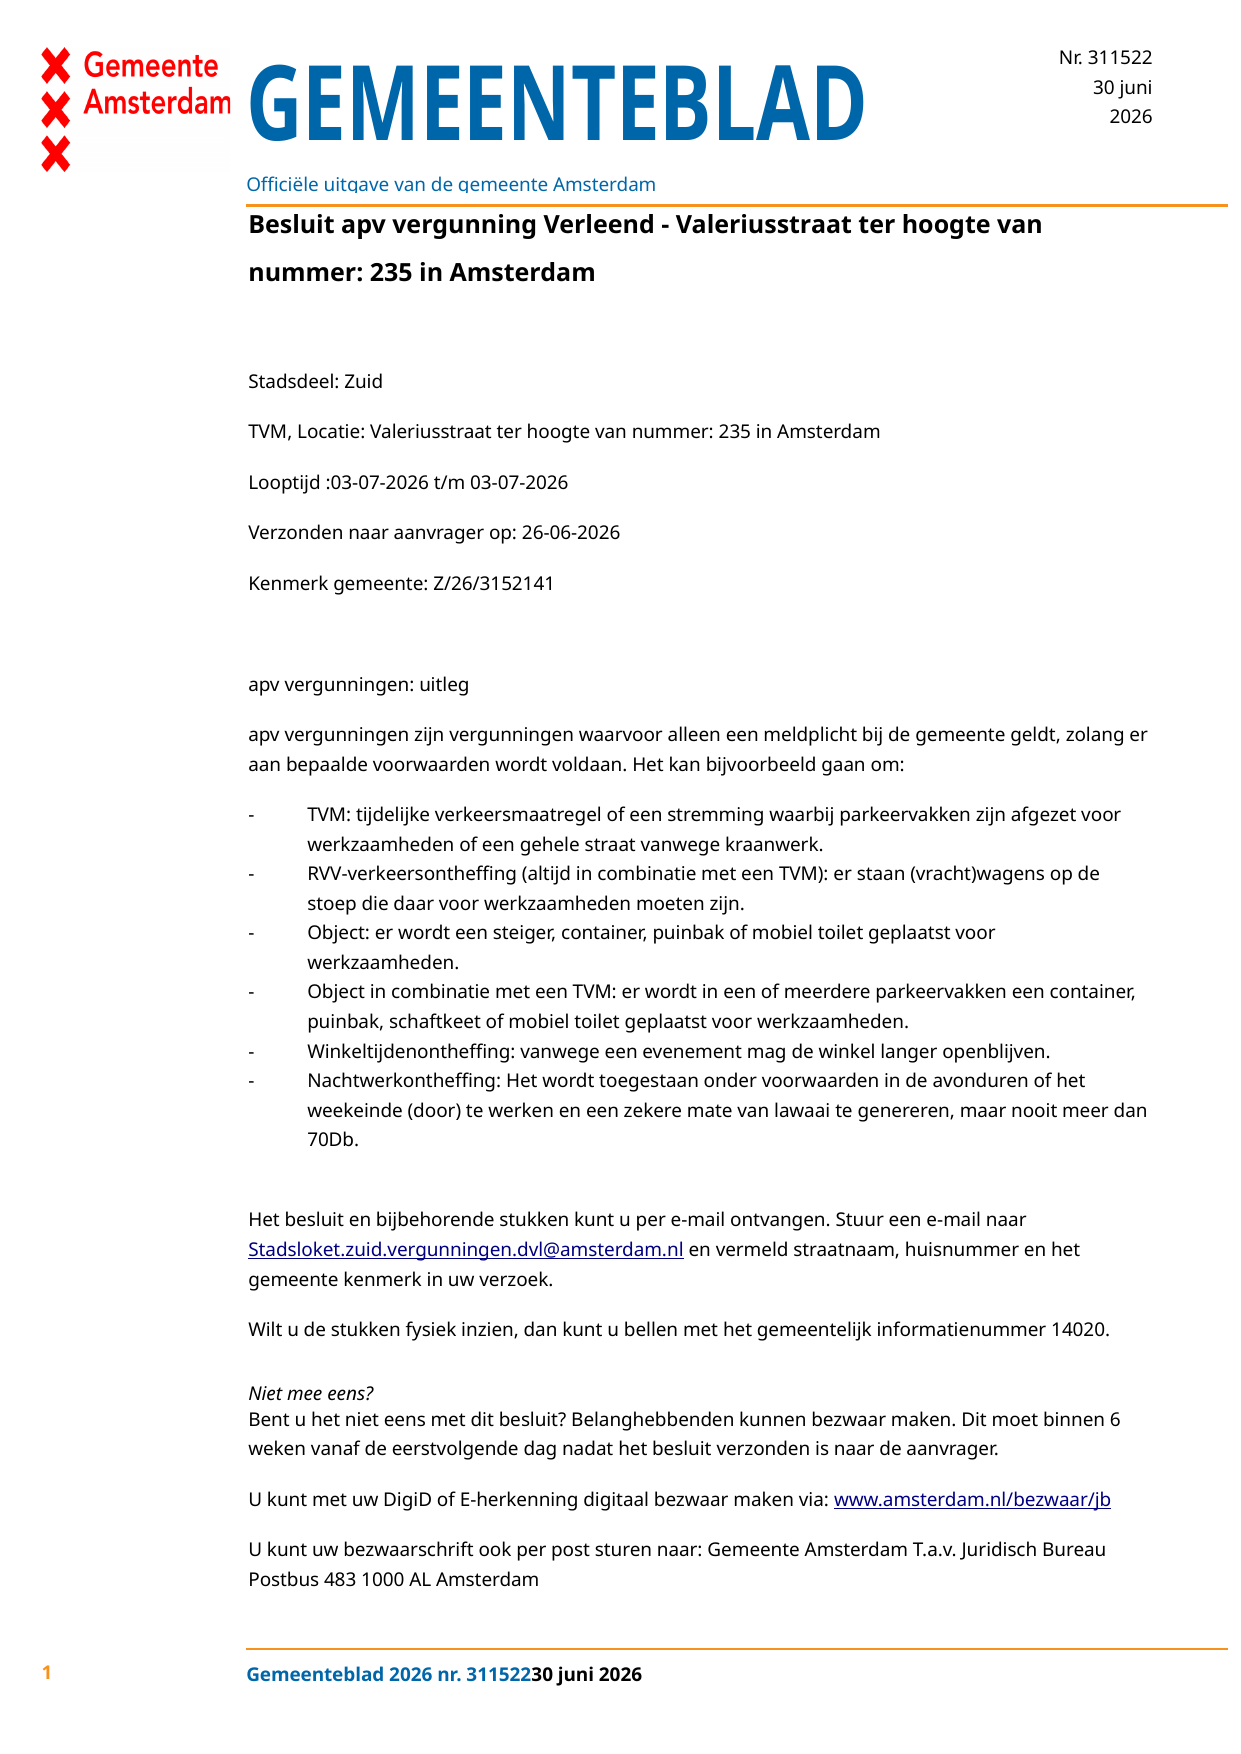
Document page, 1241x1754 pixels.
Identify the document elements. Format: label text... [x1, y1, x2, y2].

text Besluit apv vergunning Verleend - Valeriusstraat ter hoogte van nummer: 235 in Amsterdam [248, 207, 1152, 288]
text U kunt met uw DigiD of E-herkenning digitaal bezwaar maken via: www.amsterdam.nl/bezwaar/jb [248, 1486, 1152, 1512]
list Nachtwerkontheffing: Het wordt toegestaan onder voorwaarden in de avonduren of het weekeinde (door) te werken en een zekere mate van lawaai te genereren, maar nooit meer dan 70Db. [248, 1067, 1152, 1152]
text Kenmerk gemeente: Z/26/3152141 [248, 570, 1152, 596]
list Object: er wordt een steiger, container, puinbak of mobiel toilet geplaatst voor werkzaamheden. [248, 919, 1152, 975]
list RVV-verkeersontheffing (altijd in combinatie met een TVM): er staan (vracht)wagens op de stoep die daar voor werkzaamheden moeten zijn. [248, 860, 1152, 916]
text U kunt uw bezwaarschrift ook per post sturen naar: Gemeente Amsterdam T.a.v. Juridisch Bureau Postbus 483 1000 AL Amsterdam [248, 1536, 1152, 1592]
list Object in combinatie met een TVM: er wordt in een of meerdere parkeervakken een container, puinbak, schaftkeet of mobiel toilet geplaatst voor werkzaamheden. [248, 979, 1152, 1034]
text Niet mee eens? [248, 1380, 1152, 1406]
text TVM, Locatie: Valeriusstraat ter hoogte van nummer: 235 in Amsterdam [248, 419, 1152, 444]
text Bent u het niet eens met dit besluit? Belanghebbenden kunnen bezwaar maken. Dit moet binnen 6 weken vanaf de eerstvolgende dag nadat het besluit verzonden is naar de aanvrager. [248, 1406, 1152, 1461]
text Looptijd :03-07-2026 t/m 03-07-2026 [248, 469, 1152, 495]
text Het besluit en bijbehorende stukken kunt u per e-mail ontvangen. Stuur een e-mail naar Stadsloket.zuid.vergunningen.dvl@amsterdam.nl en vermeld straatnaam, huisnummer en het gemeente kenmerk in uw verzoek. [248, 1207, 1152, 1292]
list Winkeltijdenontheffing: vanwege een evenement mag de winkel langer openblijven. [248, 1038, 1152, 1064]
list TVM: tijdelijke verkeersmaatregel of een stremming waarbij parkeervakken zijn afgezet voor werkzaamheden of een gehele straat vanwege kraanwerk. [248, 801, 1152, 857]
picture [41, 47, 231, 172]
text Stadsdeel: Zuid [248, 368, 1152, 394]
text Verzonden naar aanvrager op: 26-06-2026 [248, 519, 1152, 545]
text apv vergunningen zijn vergunningen waarvoor alleen een meldplicht bij de gemeente geldt, zolang er aan bepaalde voorwaarden wordt voldaan. Het kan bijvoorbeeld gaan om: [248, 721, 1152, 777]
text Wilt u de stukken fysiek inzien, dan kunt u bellen met het gemeentelijk informatienummer 14020. [248, 1316, 1152, 1342]
text apv vergunningen: uitleg [248, 671, 1152, 697]
